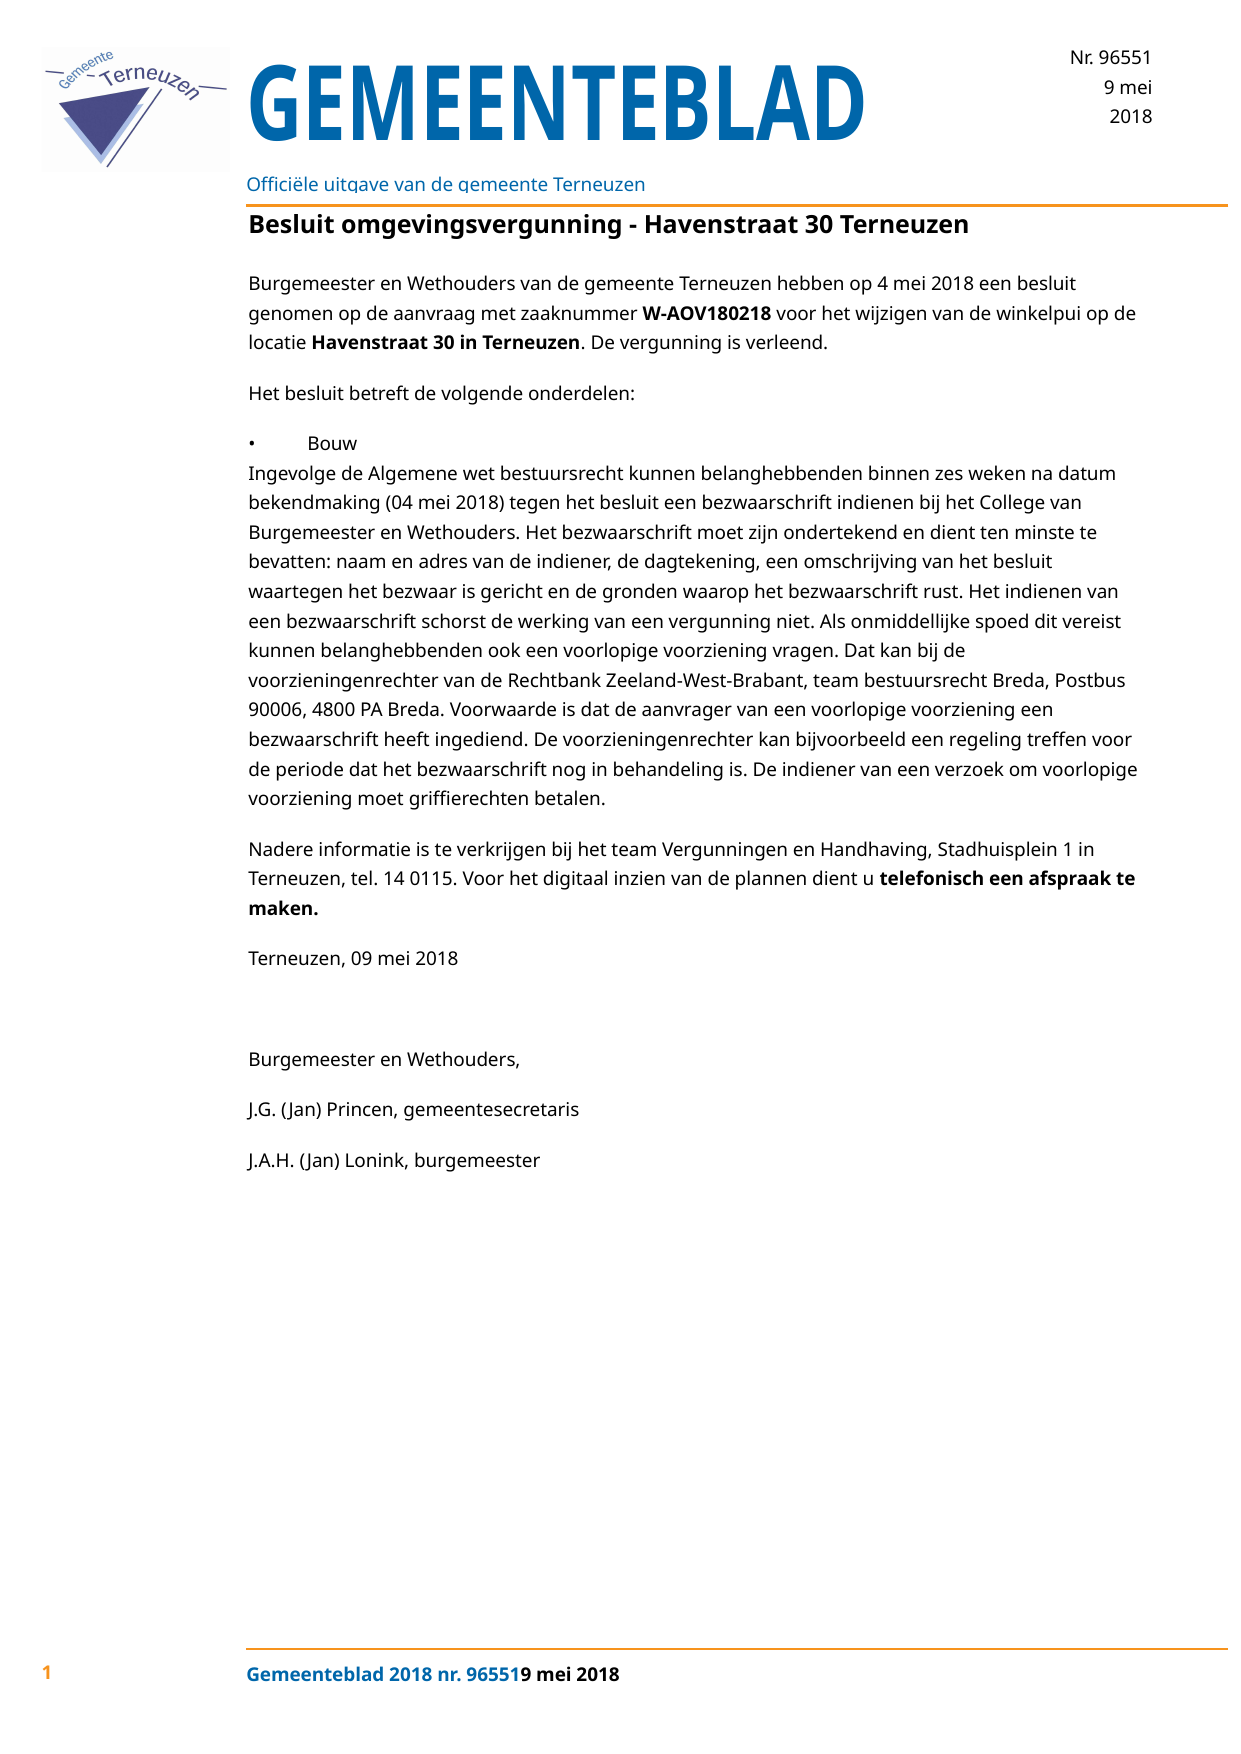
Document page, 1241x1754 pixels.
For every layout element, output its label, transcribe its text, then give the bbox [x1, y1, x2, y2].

text Nadere informatie is te verkrijgen bij het team Vergunningen en Handhaving, Stadhuisplein 1 in Terneuzen, tel. 14 0115. Voor het digitaal inzien van de plannen dient u telefonisch een afspraak te maken. [248, 836, 1152, 921]
text Het besluit betreft de volgende onderdelen: [248, 380, 1152, 406]
text Besluit omgevingsvergunning - Havenstraat 30 Terneuzen [248, 207, 1152, 241]
text Burgemeester en Wethouders, [248, 1046, 1152, 1072]
text Ingevolge de Algemene wet bestuursrecht kunnen belanghebbenden binnen zes weken na datum bekendmaking (04 mei 2018) tegen het besluit een bezwaarschrift indienen bij het College van Burgemeester en Wethouders. Het bezwaarschrift moet zijn ondertekend en dient ten minste te bevatten: naam en adres van de indiener, de dagtekening, een omschrijving van het besluit waartegen het bezwaar is gericht en de gronden waarop het bezwaarschrift rust. Het indienen van een bezwaarschrift schorst de werking van een vergunning niet. Als onmiddellijke spoed dit vereist kunnen belanghebbenden ook een voorlopige voorziening vragen. Dat kan bij de voorzieningenrechter van de Rechtbank Zeeland-West-Brabant, team bestuursrecht Breda, Postbus 90006, 4800 PA Breda. Voorwaarde is dat de aanvrager van een voorlopige voorziening een bezwaarschrift heeft ingediend. De voorzieningenrechter kan bijvoorbeeld een regeling treffen voor de periode dat het bezwaarschrift nog in behandeling is. De indiener van een verzoek om voorlopige voorziening moet griffierechten betalen. [248, 460, 1152, 811]
list Bouw [248, 430, 1152, 456]
picture [41, 47, 231, 172]
text J.G. (Jan) Princen, gemeentesecretaris [248, 1097, 1152, 1122]
text Burgemeester en Wethouders van de gemeente Terneuzen hebben op 4 mei 2018 een besluit genomen op de aanvraag met zaaknummer W-AOV180218 voor het wijzigen van de winkelpui op de locatie Havenstraat 30 in Terneuzen. De vergunning is verleend. [248, 270, 1152, 355]
text J.A.H. (Jan) Lonink, burgemeester [248, 1147, 1152, 1173]
text Terneuzen, 09 mei 2018 [248, 945, 1152, 971]
